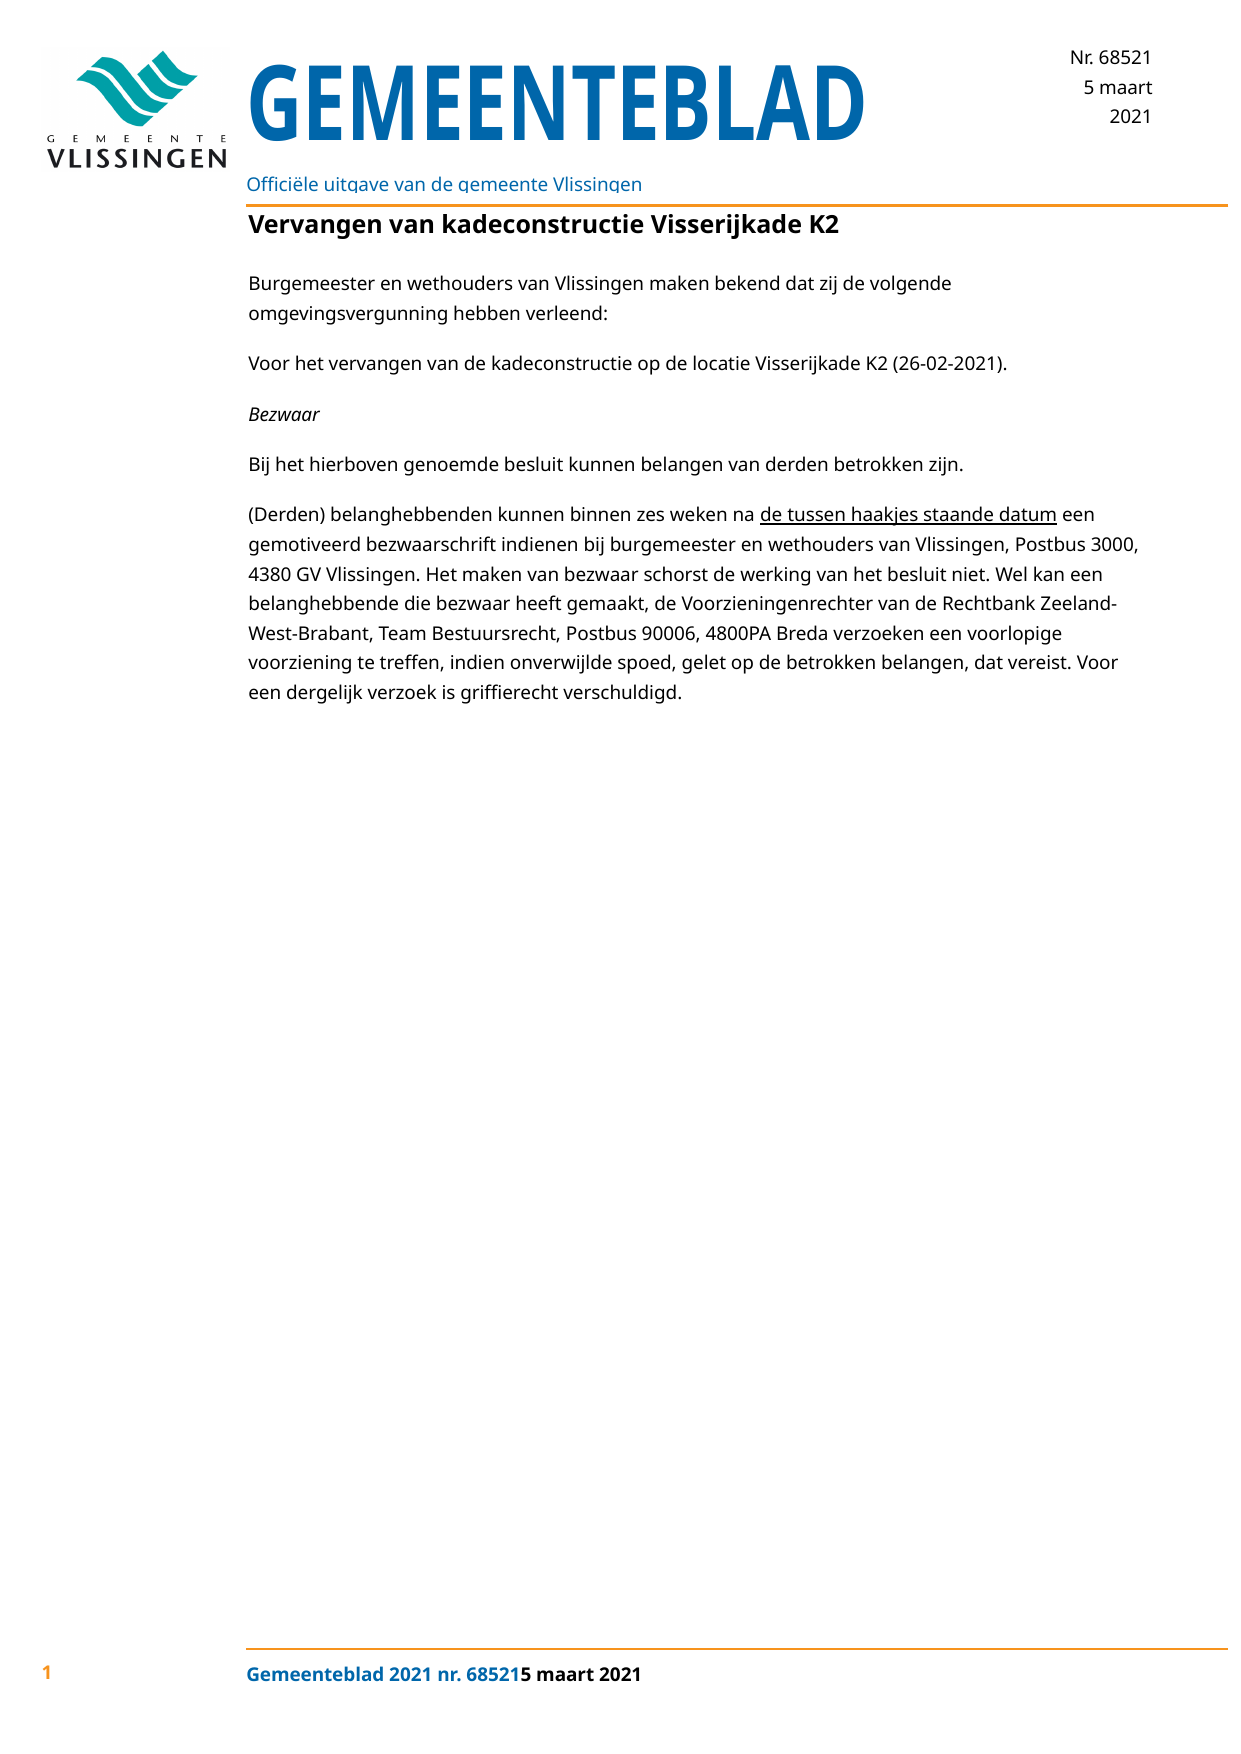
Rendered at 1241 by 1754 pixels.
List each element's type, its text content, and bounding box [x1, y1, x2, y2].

text Vervangen van kadeconstructie Visserijkade K2 [248, 207, 1152, 241]
text Bij het hierboven genoemde besluit kunnen belangen van derden betrokken zijn. [248, 451, 1152, 477]
text Burgemeester en wethouders van Vlissingen maken bekend dat zij de volgende omgevingsvergunning hebben verleend: [248, 270, 1152, 326]
text (Derden) belanghebbenden kunnen binnen zes weken na de tussen haakjes staande datum een gemotiveerd bezwaarschrift indienen bij burgemeester en wethouders van Vlissingen, Postbus 3000, 4380 GV Vlissingen. Het maken van bezwaar schorst de werking van het besluit niet. Wel kan een belanghebbende die bezwaar heeft gemaakt, de Voorzieningenrechter van de Rechtbank Zeeland-West-Brabant, Team Bestuursrecht, Postbus 90006, 4800PA Breda verzoeken een voorlopige voorziening te treffen, indien onverwijlde spoed, gelet op de betrokken belangen, dat vereist. Voor een dergelijk verzoek is griffierecht verschuldigd. [248, 502, 1152, 705]
text Bezwaar [248, 401, 1152, 426]
picture [41, 47, 231, 172]
text Voor het vervangen van de kadeconstructie op de locatie Visserijkade K2 (26-02-2021). [248, 350, 1152, 376]
